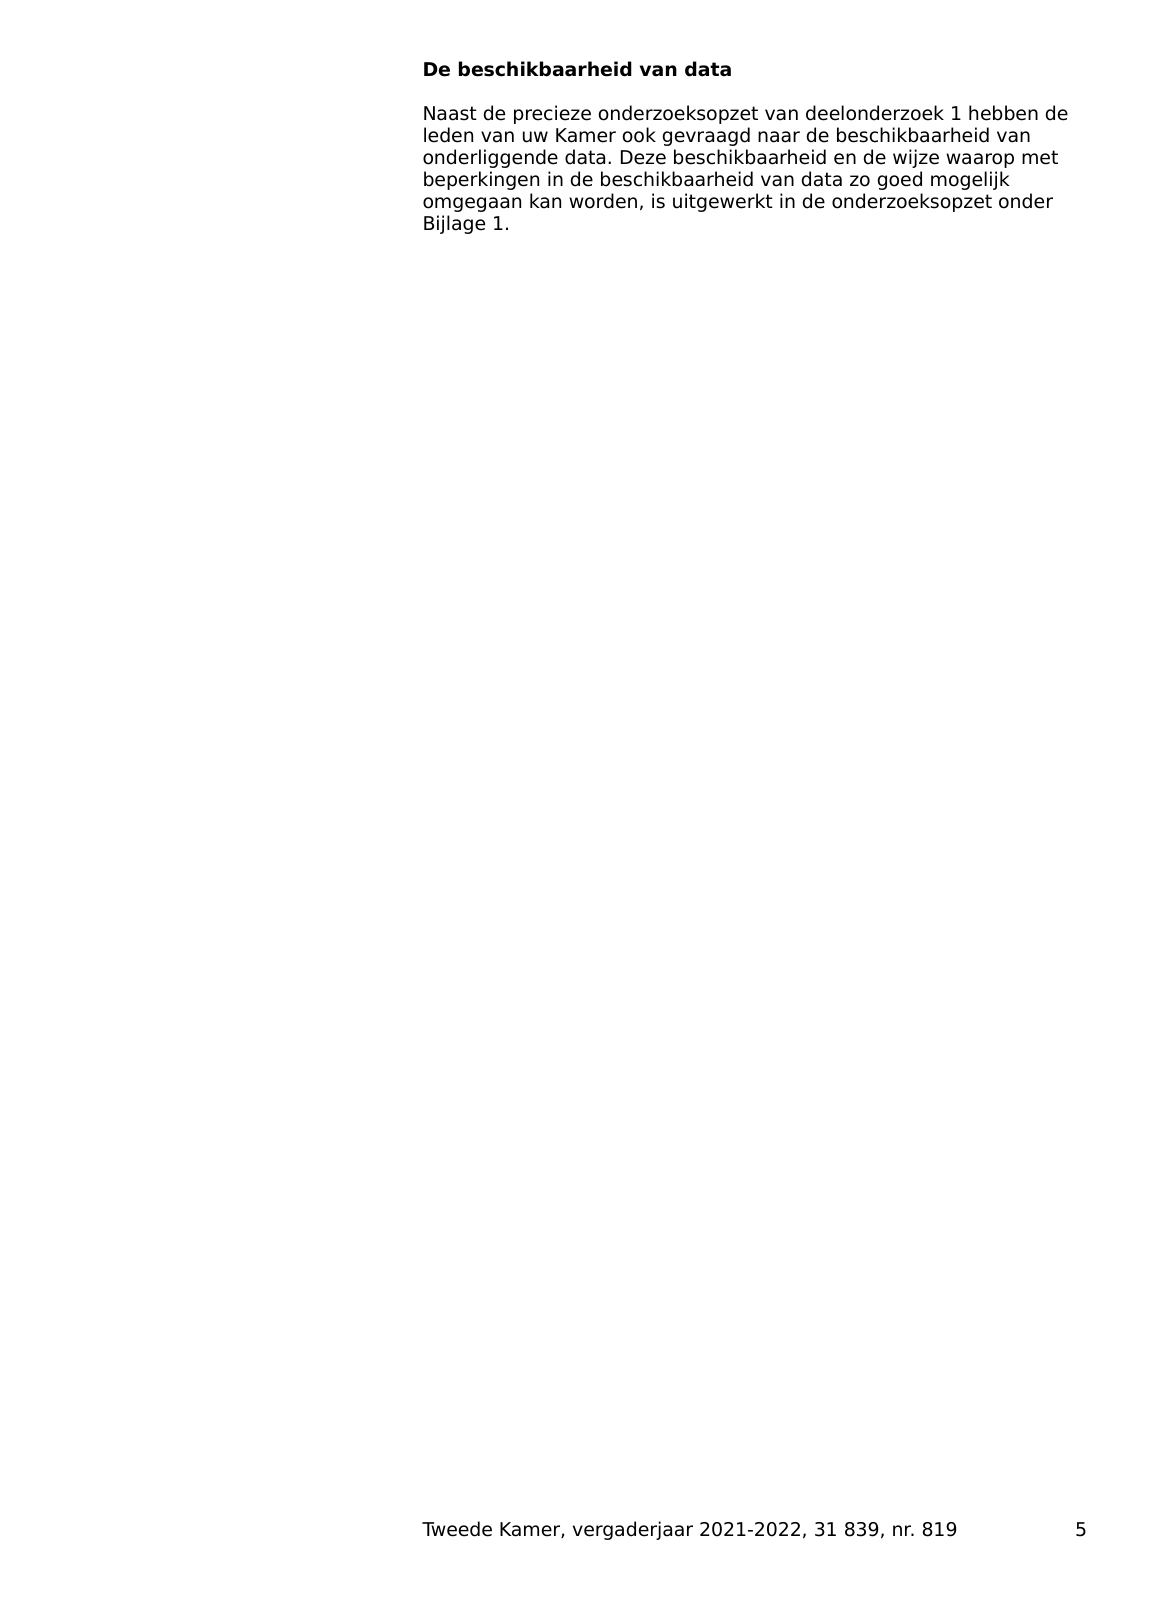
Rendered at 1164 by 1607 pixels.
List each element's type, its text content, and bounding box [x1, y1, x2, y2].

text Naast de precieze onderzoeksopzet van deelonderzoek 1 hebben de leden van uw Kamer ook gevraagd naar de beschikbaarheid van onderliggende data. Deze beschikbaarheid en de wijze waarop met beperkingen in de beschikbaarheid van data zo goed mogelijk omgegaan kan worden, is uitgewerkt in de onderzoeksopzet onder Bijlage 1. [422, 103, 1087, 235]
subtitle De beschikbaarheid van data [422, 59, 1087, 81]
